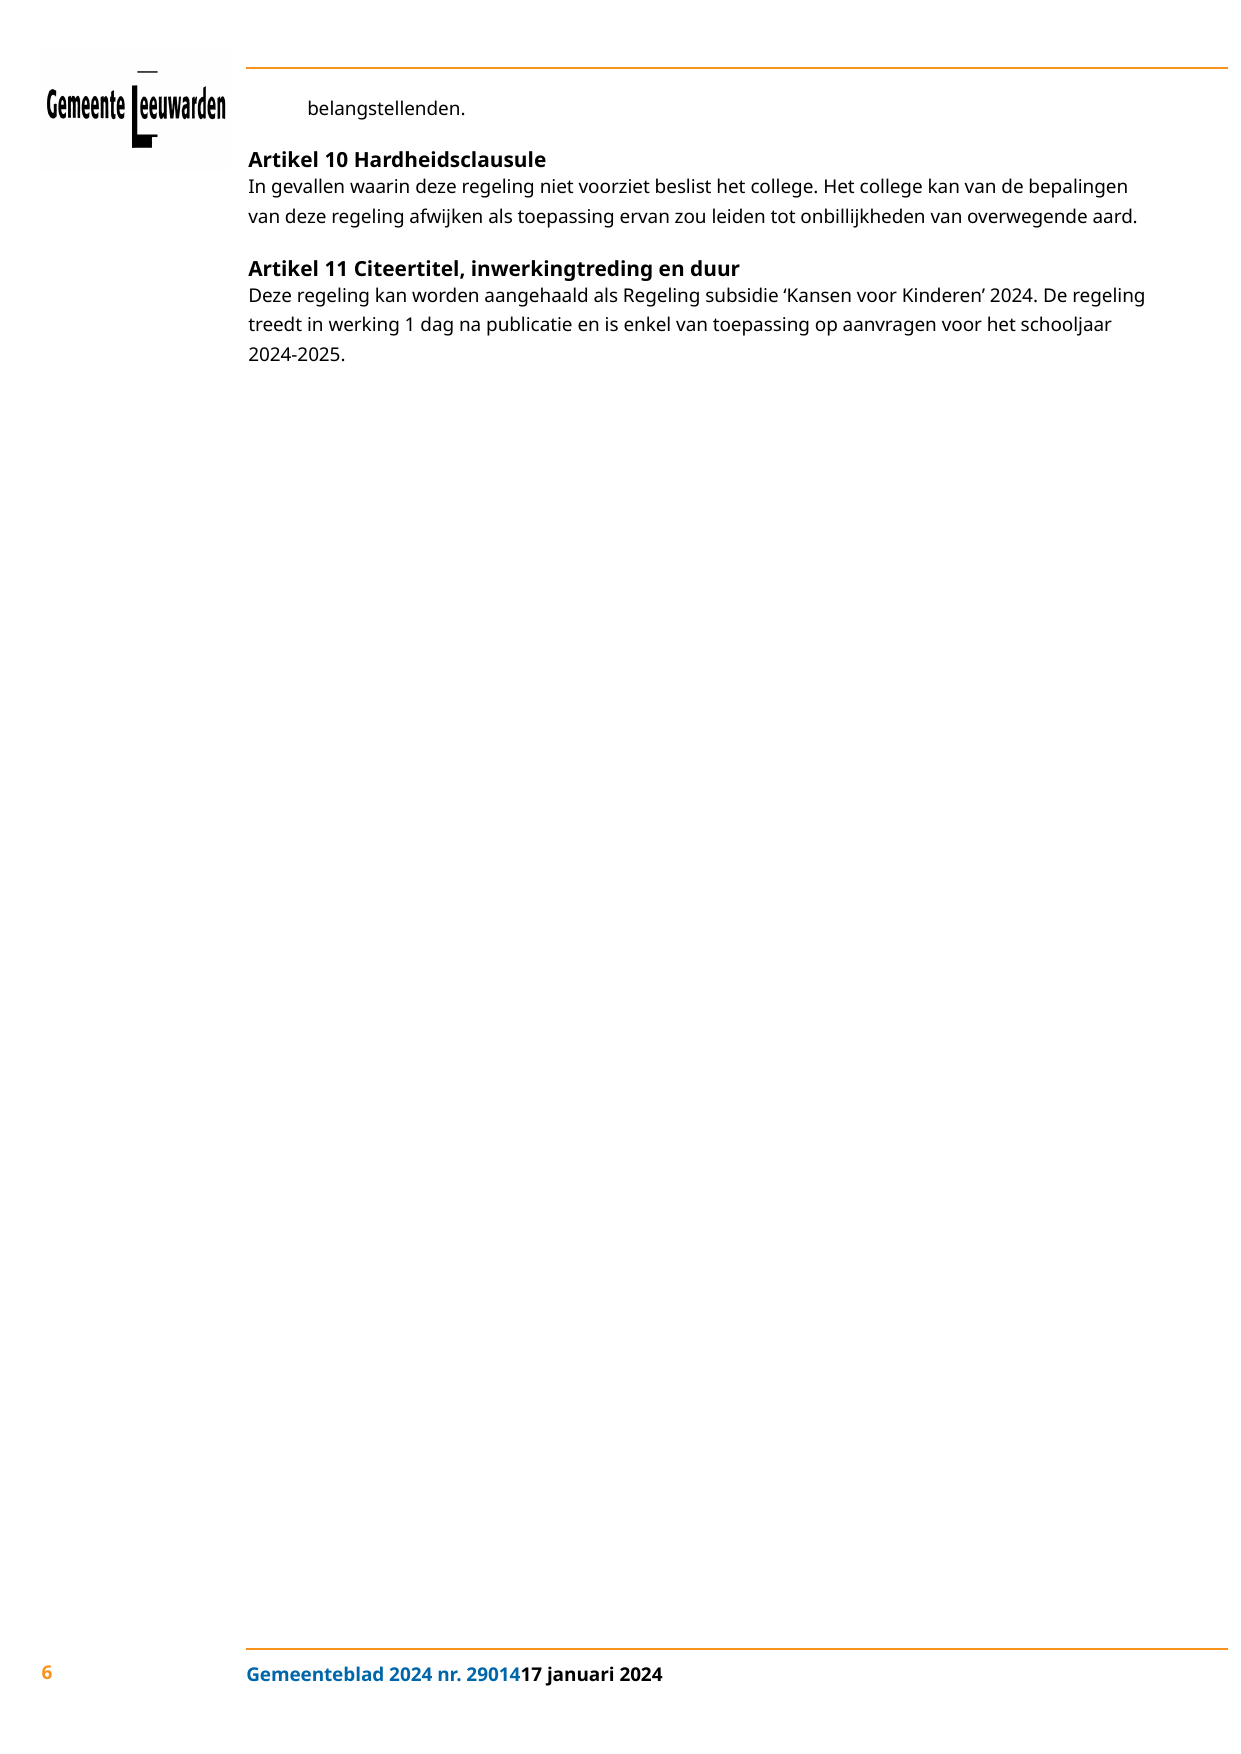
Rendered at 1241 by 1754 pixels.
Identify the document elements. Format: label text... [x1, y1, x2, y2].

text In gevallen waarin deze regeling niet voorziet beslist het college. Het college kan van de bepalingen van deze regeling afwijken als toepassing ervan zou leiden tot onbillijkheden van overwegende aard. [248, 174, 1152, 229]
picture [41, 47, 231, 172]
text Artikel 10 Hardheidsclausule [248, 145, 1152, 174]
list belangstellenden. [248, 95, 1152, 121]
text Artikel 11 Citeertitel, inwerkingtreding en duur [248, 254, 1152, 282]
text Deze regeling kan worden aangehaald als Regeling subsidie ‘Kansen voor Kinderen’ 2024. De regeling treedt in werking 1 dag na publicatie en is enkel van toepassing op aanvragen voor het schooljaar 2024-2025. [248, 282, 1152, 367]
